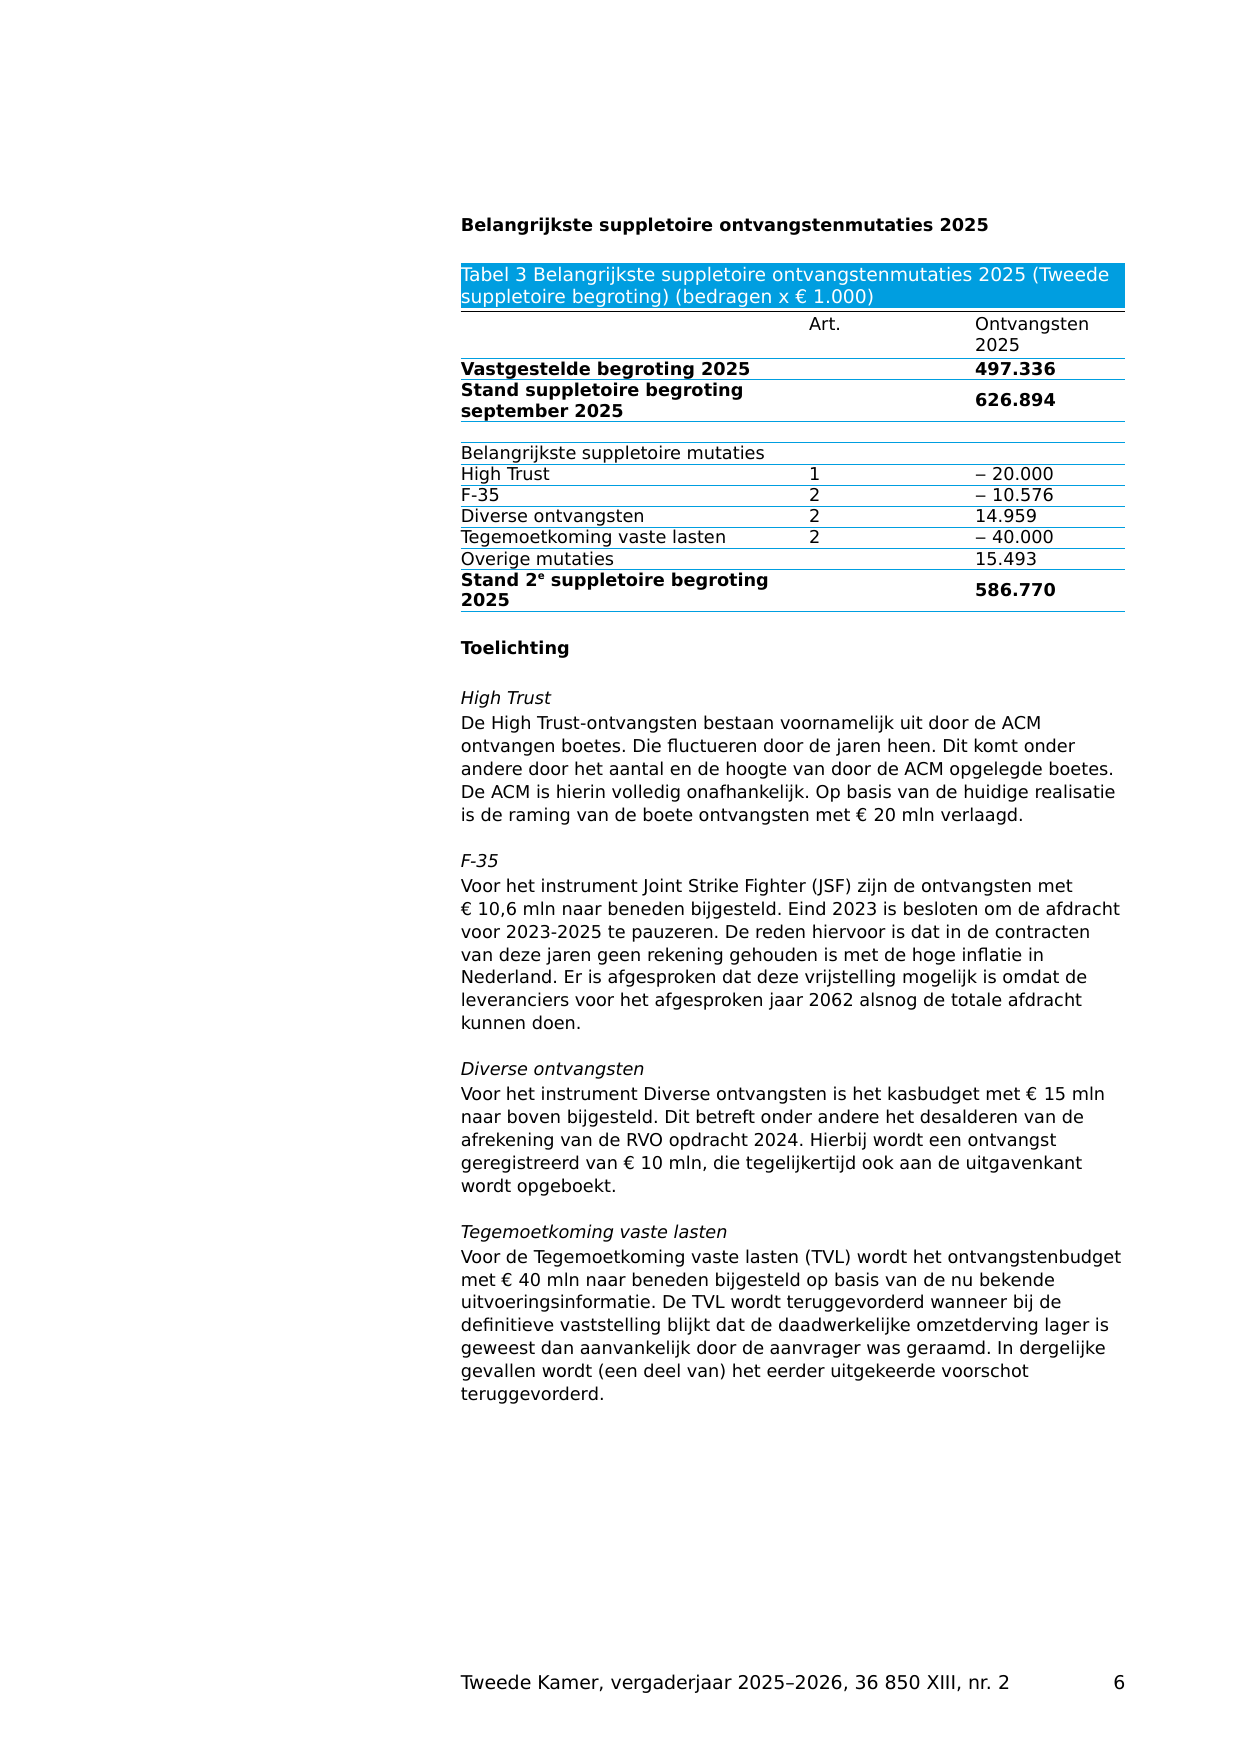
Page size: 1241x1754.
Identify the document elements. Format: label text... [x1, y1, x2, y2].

table_cell [461, 422, 806, 442]
table_cell [806, 570, 972, 611]
text Tegemoetkoming vaste lasten [461, 1220, 1125, 1243]
table_cell Stand 2e suppletoire begroting 2025 [461, 570, 806, 611]
table_cell 626.894 [972, 380, 1125, 421]
text Toelichting [461, 636, 1125, 659]
table_cell ‒ 20.000 [972, 465, 1125, 484]
text Voor het instrument Joint Strike Fighter (JSF) zijn de ontvangsten met € 10,6 mln naar beneden bijgesteld. Eind 2023 is besloten om de afdracht voor 2023-2025 te pauzeren. De reden hiervoor is dat in de contracten van deze jaren geen rekening gehouden is met de hoge inflatie in Nederland. Er is afgesproken dat deze vrijstelling mogelijk is omdat de leveranciers voor het afgesproken jaar 2062 alsnog de totale afdracht kunnen doen. [461, 874, 1125, 1034]
table_cell High Trust [461, 465, 806, 484]
table_cell 1 [806, 465, 972, 484]
table_cell Belangrijkste suppletoire mutaties [461, 443, 806, 463]
table_cell Art. [806, 312, 972, 358]
text De High Trust-ontvangsten bestaan voornamelijk uit door de ACM ontvangen boetes. Die fluctueren door de jaren heen. Dit komt onder andere door het aantal en de hoogte van door de ACM opgelegde boetes. De ACM is hierin volledig onafhankelijk. Op basis van de huidige realisatie is de raming van de boete ontvangsten met € 20 mln verlaagd. [461, 711, 1125, 826]
table_cell ‒ 40.000 [972, 528, 1125, 548]
table_cell [806, 359, 972, 379]
table_cell 586.770 [972, 570, 1125, 611]
table_cell 497.336 [972, 359, 1125, 379]
table_cell 2 [806, 507, 972, 527]
table_cell [461, 312, 806, 358]
table_cell 15.493 [972, 549, 1125, 569]
table_cell [972, 422, 1125, 442]
text Diverse ontvangsten [461, 1057, 1125, 1080]
text High Trust [461, 686, 1125, 709]
text Belangrijkste suppletoire ontvangstenmutaties 2025 [461, 213, 1125, 236]
text Voor het instrument Diverse ontvangsten is het kasbudget met € 15 mln naar boven bijgesteld. Dit betreft onder andere het desalderen van de afrekening van de RVO opdracht 2024. Hierbij wordt een ontvangst geregistreerd van € 10 mln, die tegelijkertijd ook aan de uitgavenkant wordt opgeboekt. [461, 1082, 1125, 1197]
table_cell Stand suppletoire begroting september 2025 [461, 380, 806, 421]
table_cell F-35 [461, 486, 806, 506]
table_cell [806, 549, 972, 569]
table_cell [806, 422, 972, 442]
table_cell ‒ 10.576 [972, 486, 1125, 506]
table_cell [806, 443, 972, 463]
table_cell [972, 443, 1125, 463]
text F-35 [461, 849, 1125, 872]
table_cell Diverse ontvangsten [461, 507, 806, 527]
table_cell 2 [806, 486, 972, 506]
text Voor de Tegemoetkoming vaste lasten (TVL) wordt het ontvangstenbudget met € 40 mln naar beneden bijgesteld op basis van de nu bekende uitvoeringsinformatie. De TVL wordt teruggevorderd wanneer bij de definitieve vaststelling blijkt dat de daadwerkelijke omzetderving lager is geweest dan aanvankelijk door de aanvrager was geraamd. In dergelijke gevallen wordt (een deel van) het eerder uitgekeerde voorschot teruggevorderd. [461, 1245, 1125, 1405]
table_cell Ontvangsten 2025 [972, 312, 1125, 358]
table_cell Vastgestelde begroting 2025 [461, 359, 806, 379]
table_cell 2 [806, 528, 972, 548]
table_cell 14.959 [972, 507, 1125, 527]
table_cell Tegemoetkoming vaste lasten [461, 528, 806, 548]
table_cell [806, 380, 972, 421]
table_cell Overige mutaties [461, 549, 806, 569]
